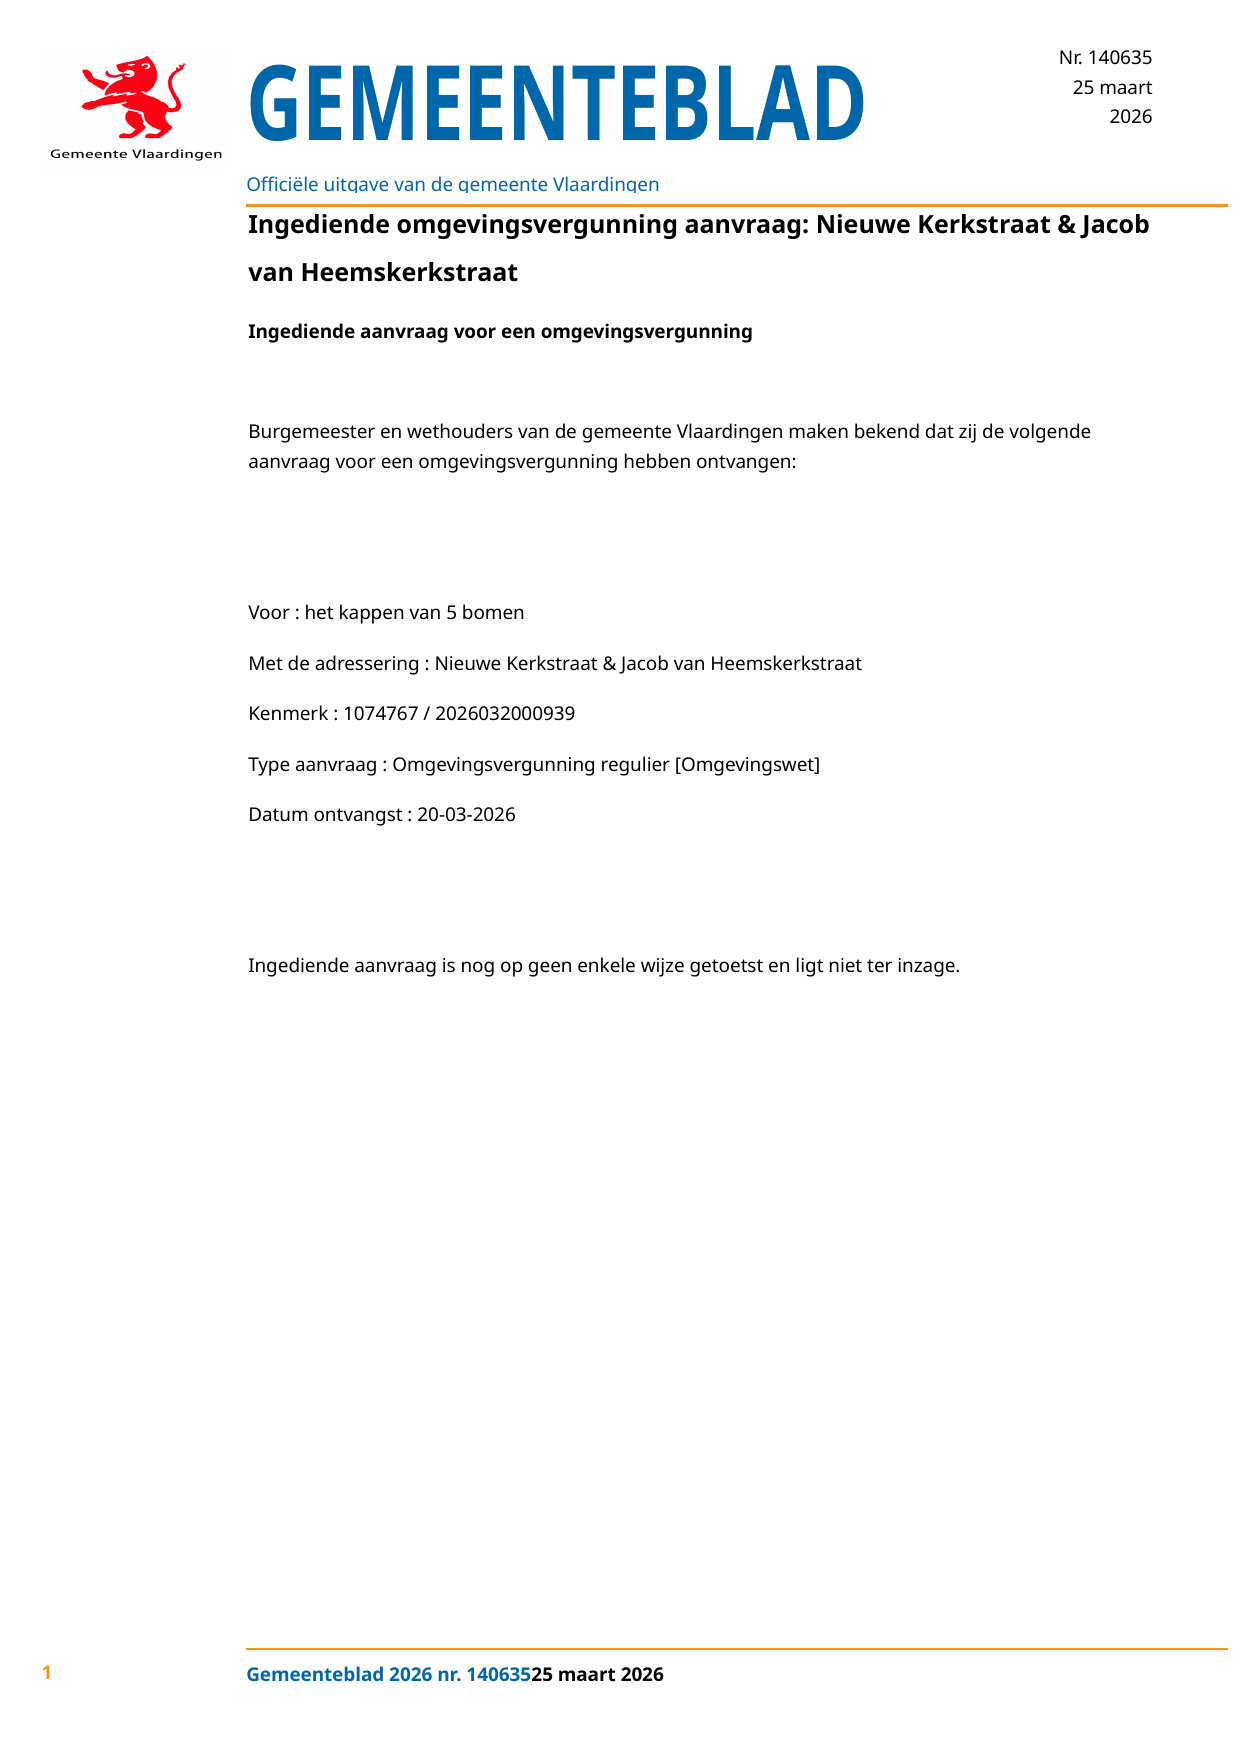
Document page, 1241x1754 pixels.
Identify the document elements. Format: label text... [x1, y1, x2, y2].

text Ingediende aanvraag is nog op geen enkele wijze getoetst en ligt niet ter inzage. [248, 952, 1152, 978]
text Kenmerk : 1074767 / 2026032000939 [248, 700, 1152, 726]
text Ingediende aanvraag voor een omgevingsvergunning [248, 318, 1152, 344]
text Met de adressering : Nieuwe Kerkstraat & Jacob van Heemskerkstraat [248, 650, 1152, 676]
text Voor : het kappen van 5 bomen [248, 599, 1152, 625]
text Datum ontvangst : 20-03-2026 [248, 801, 1152, 827]
picture [41, 47, 231, 172]
text Type aanvraag : Omgevingsvergunning regulier [Omgevingswet] [248, 751, 1152, 777]
text Burgemeester en wethouders van de gemeente Vlaardingen maken bekend dat zij de volgende aanvraag voor een omgevingsvergunning hebben ontvangen: [248, 419, 1152, 474]
text Ingediende omgevingsvergunning aanvraag: Nieuwe Kerkstraat & Jacob van Heemskerkstraat [248, 207, 1152, 288]
